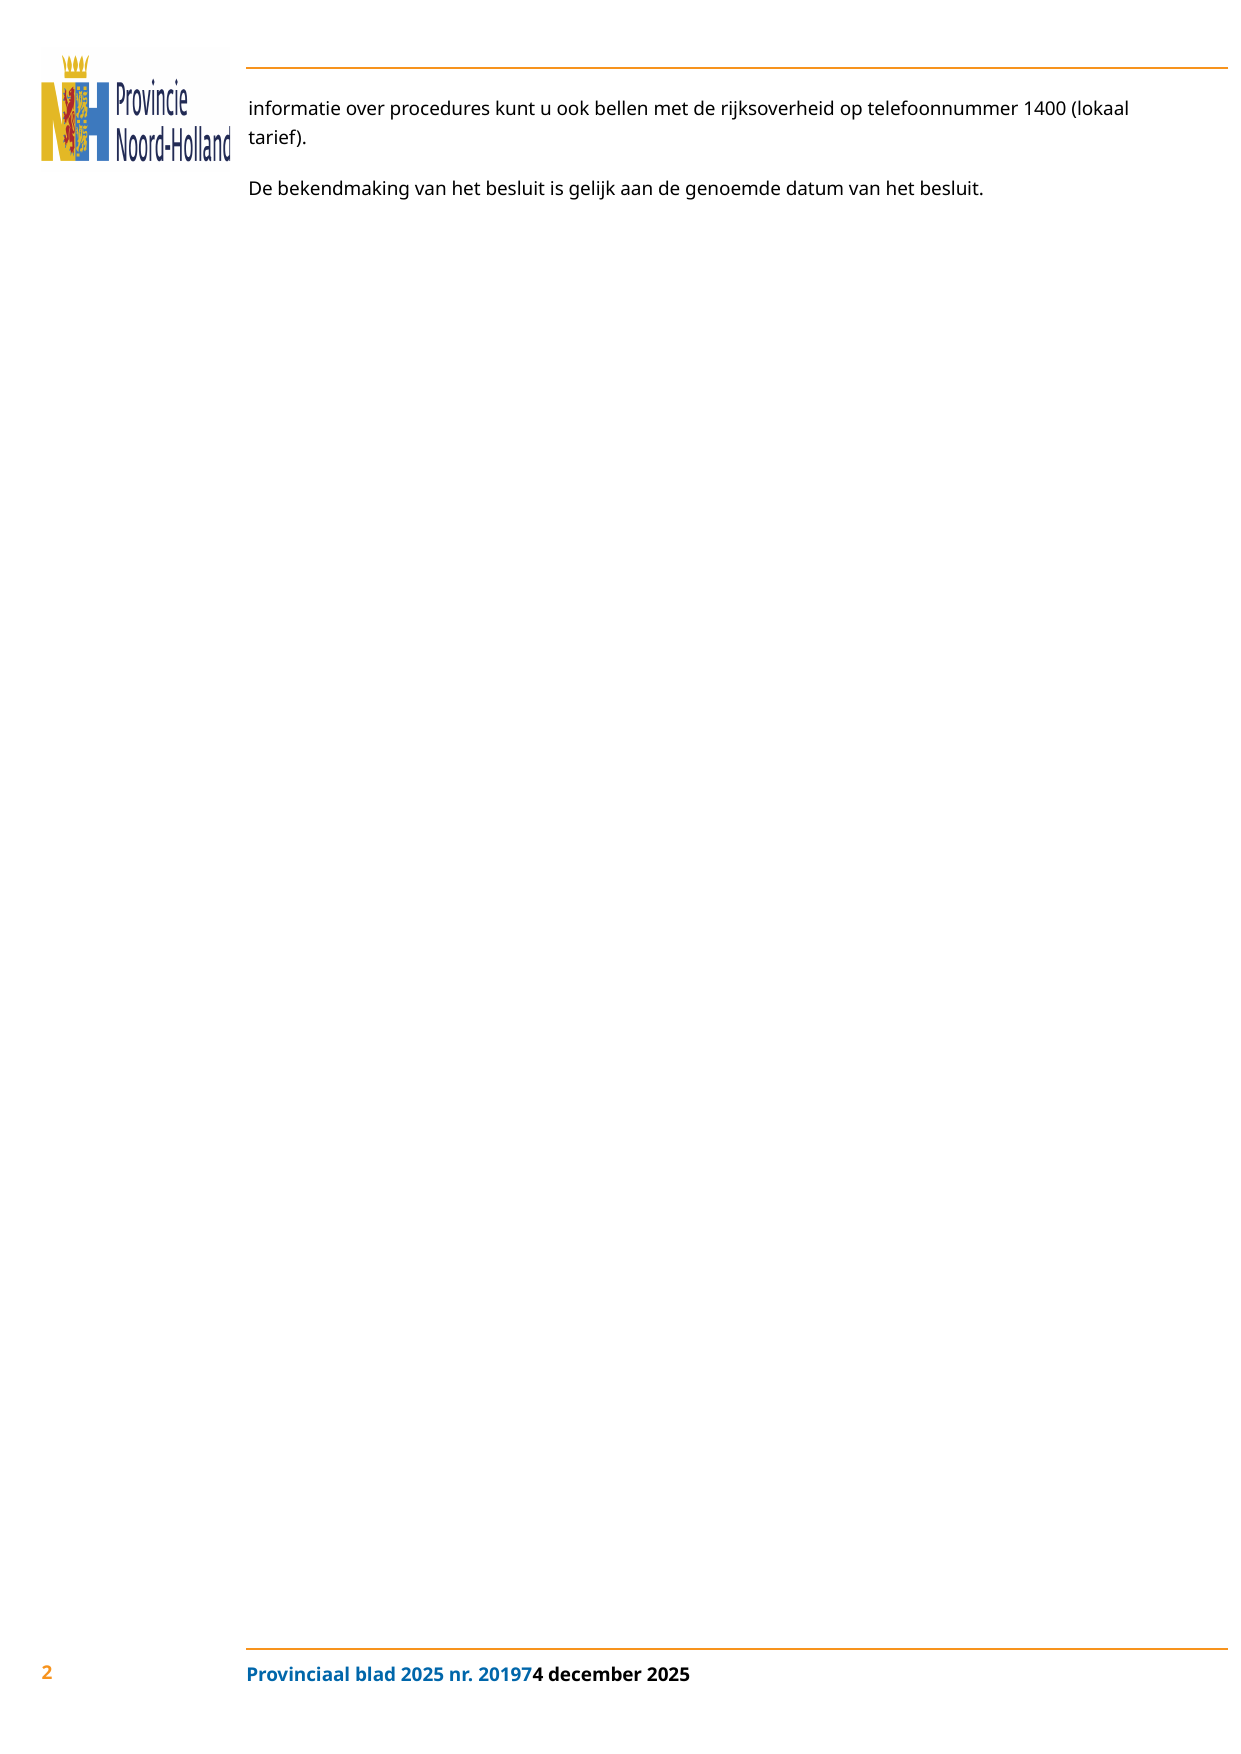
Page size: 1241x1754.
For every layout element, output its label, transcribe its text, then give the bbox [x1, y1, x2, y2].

text De bekendmaking van het besluit is gelijk aan de genoemde datum van het besluit. [248, 175, 1152, 201]
picture [41, 47, 231, 172]
text informatie over procedures kunt u ook bellen met de rijksoverheid op telefoonnummer 1400 (lokaal tarief). [248, 95, 1152, 150]
